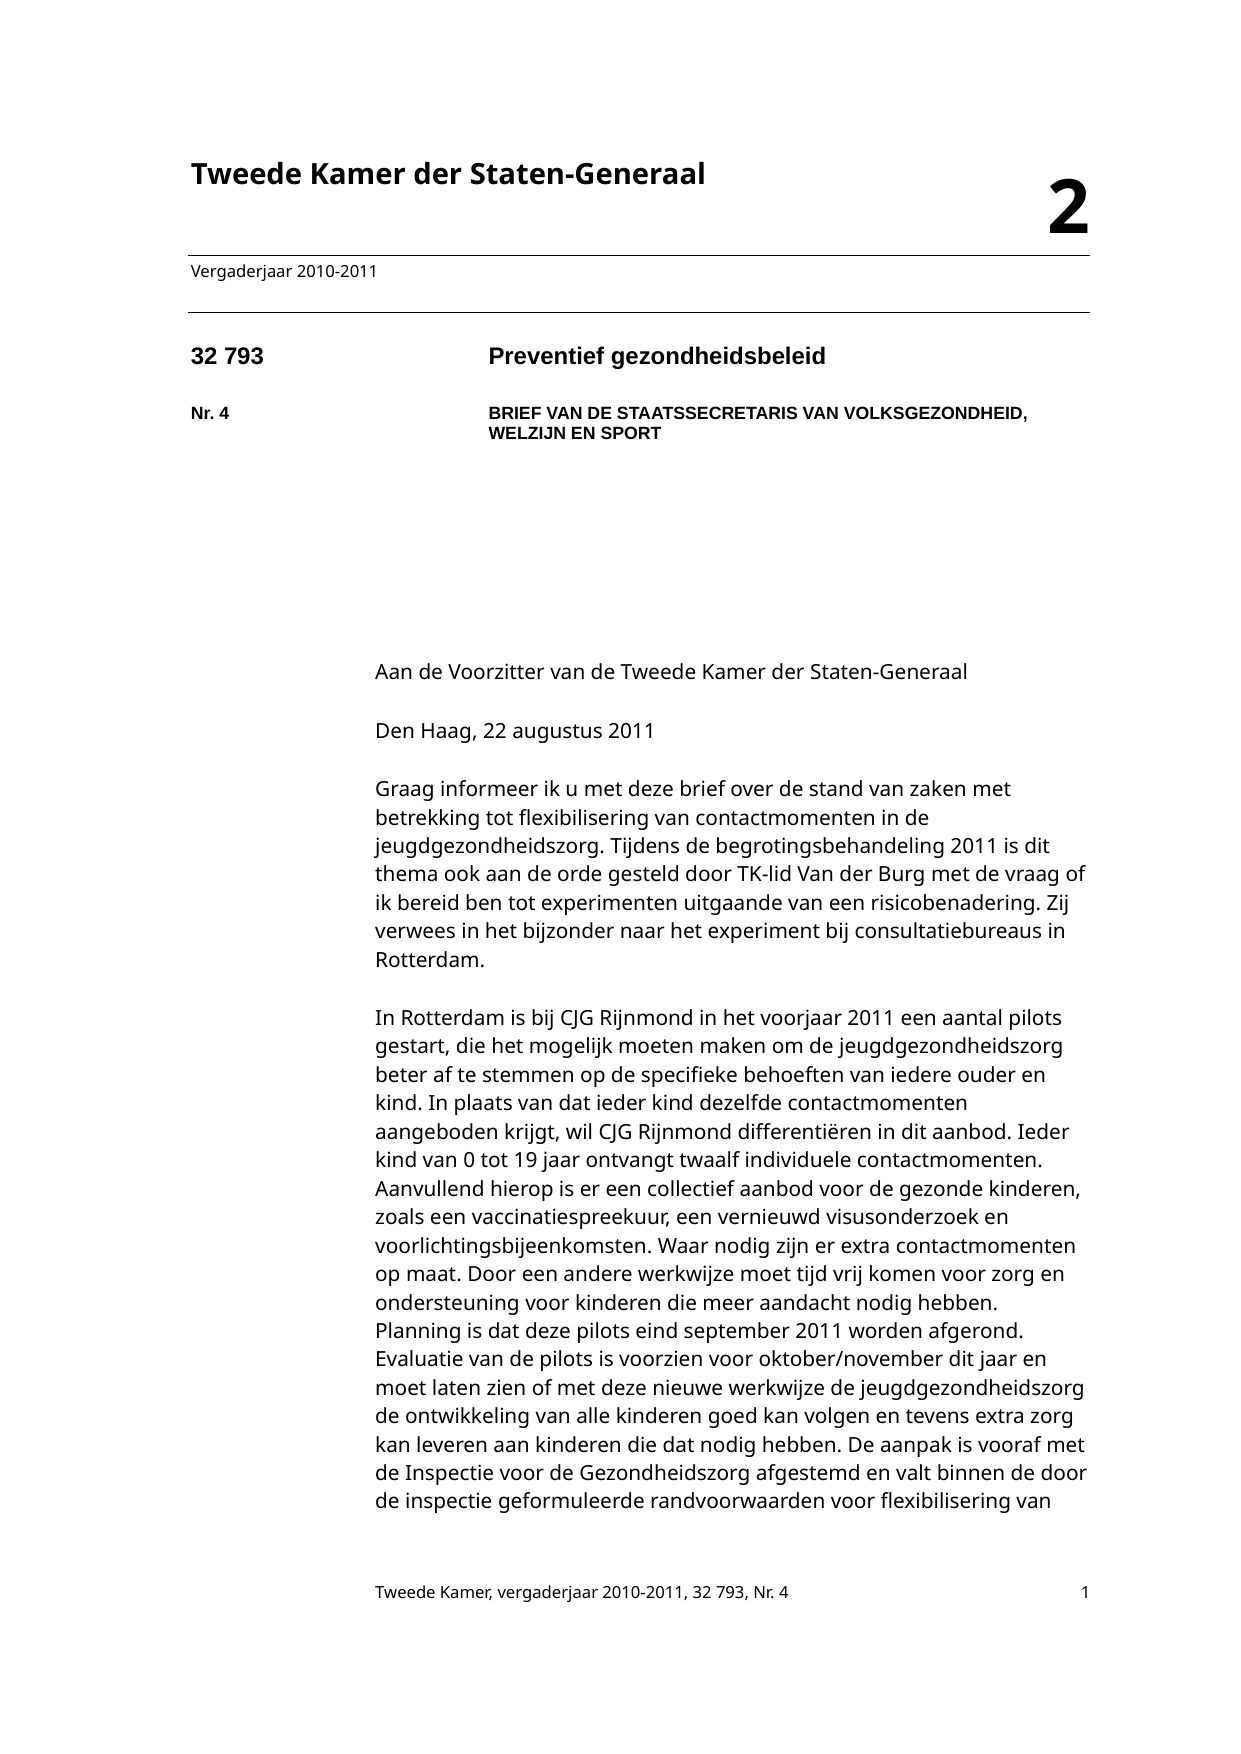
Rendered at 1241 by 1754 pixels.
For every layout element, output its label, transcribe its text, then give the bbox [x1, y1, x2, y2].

table_cell Nr. 4 [188, 399, 485, 539]
table_header Tweede Kamer der Staten-Generaal [188, 150, 909, 255]
table_cell Vergaderjaar 2010-2011 [188, 256, 485, 312]
text In Rotterdam is bij CJG Rijnmond in het voorjaar 2011 een aantal pilots gestart, die het mogelijk moeten maken om de jeugdgezondheidszorg beter af te stemmen op de specifieke behoeften van iedere ouder en kind. In plaats van dat ieder kind dezelfde contactmomenten aangeboden krijgt, wil CJG Rijnmond differentiëren in dit aanbod. Ieder kind van 0 tot 19 jaar ontvangt twaalf individuele contactmomenten. Aanvullend hierop is er een collectief aanbod voor de gezonde kinderen, zoals een vaccinatiespreekuur, een vernieuwd visusonderzoek en voorlichtingsbijeenkomsten. Waar nodig zijn er extra contactmomenten op maat. Door een andere werkwijze moet tijd vrij komen voor zorg en ondersteuning voor kinderen die meer aandacht nodig hebben. [375, 1003, 1090, 1316]
text Graag informeer ik u met deze brief over de stand van zaken met betrekking tot flexibilisering van contactmomenten in de jeugdgezondheidszorg. Tijdens de begrotingsbehandeling 2011 is dit thema ook aan de orde gesteld door TK-lid Van der Burg met de vraag of ik bereid ben tot experimenten uitgaande van een risicobenadering. Zij verwees in het bijzonder naar het experiment bij consultatiebureaus in Rotterdam. [375, 774, 1090, 973]
table_cell 32 793 [188, 339, 485, 399]
table_header 2 [910, 150, 1090, 255]
table_cell [188, 313, 485, 339]
table_cell Preventief gezondheidsbeleid [485, 339, 1090, 399]
table_cell BRIEF VAN DE STAATSSECRETARIS VAN VOLKSGEZONDHEID, WELZIJN EN SPORT [485, 399, 1090, 539]
text Den Haag, 22 augustus 2011 [375, 716, 1090, 744]
table_cell [485, 256, 1090, 312]
table_cell [485, 313, 1090, 339]
text Planning is dat deze pilots eind september 2011 worden afgerond. Evaluatie van de pilots is voorzien voor oktober/november dit jaar en moet laten zien of met deze nieuwe werkwijze de jeugdgezondheidszorg de ontwikkeling van alle kinderen goed kan volgen en tevens extra zorg kan leveren aan kinderen die dat nodig hebben. De aanpak is vooraf met de Inspectie voor de Gezondheidszorg afgestemd en valt binnen de door de inspectie geformuleerde randvoorwaarden voor flexibilisering van [375, 1316, 1090, 1515]
text Aan de Voorzitter van de Tweede Kamer der Staten-Generaal [375, 657, 1090, 686]
